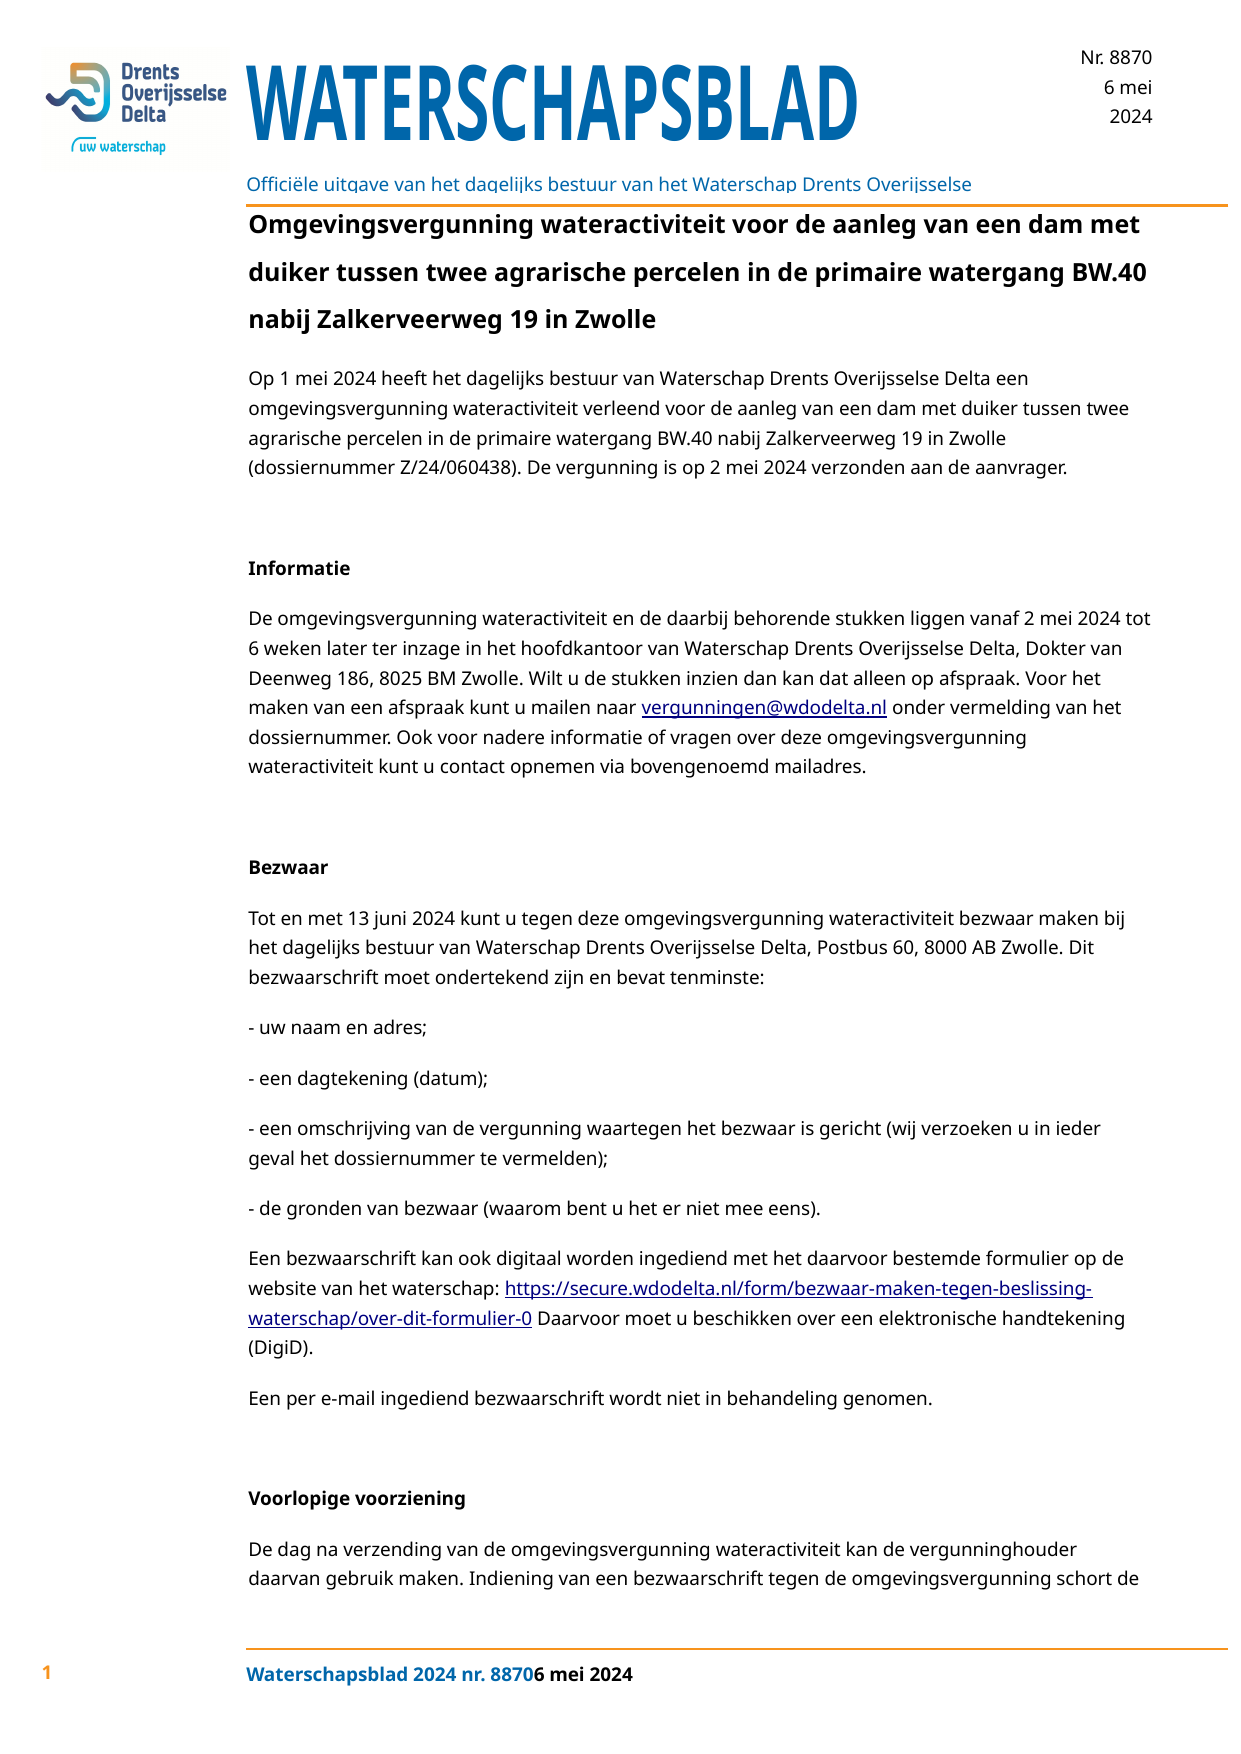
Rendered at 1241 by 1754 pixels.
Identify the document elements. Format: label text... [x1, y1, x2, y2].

text Tot en met 13 juni 2024 kunt u tegen deze omgevingsvergunning wateractiviteit bezwaar maken bij het dagelijks bestuur van Waterschap Drents Overijsselse Delta, Postbus 60, 8000 AB Zwolle. Dit bezwaarschrift moet ondertekend zijn en bevat tenminste: [248, 905, 1152, 989]
picture [41, 47, 231, 172]
text Informatie [248, 555, 1152, 581]
text De omgevingsvergunning wateractiviteit en de daarbij behorende stukken liggen vanaf 2 mei 2024 tot 6 weken later ter inzage in het hoofdkantoor van Waterschap Drents Overijsselse Delta, Dokter van Deenweg 186, 8025 BM Zwolle. Wilt u de stukken inzien dan kan dat alleen op afspraak. Voor het maken van een afspraak kunt u mailen naar vergunningen@wdodelta.nl onder vermelding van het dossiernummer. Ook voor nadere informatie of vragen over deze omgevingsvergunning wateractiviteit kunt u contact opnemen via bovengenoemd mailadres. [248, 606, 1152, 779]
text Omgevingsvergunning wateractiviteit voor de aanleg van een dam met duiker tussen twee agrarische percelen in de primaire watergang BW.40 nabij Zalkerveerweg 19 in Zwolle [248, 207, 1152, 336]
text Op 1 mei 2024 heeft het dagelijks bestuur van Waterschap Drents Overijsselse Delta een omgevingsvergunning wateractiviteit verleend voor de aanleg van een dam met duiker tussen twee agrarische percelen in de primaire watergang BW.40 nabij Zalkerveerweg 19 in Zwolle (dossiernummer Z/24/060438). De vergunning is op 2 mei 2024 verzonden aan de aanvrager. [248, 366, 1152, 480]
text Bezwaar [248, 854, 1152, 880]
text Voorlopige voorziening [248, 1486, 1152, 1511]
text Een per e-mail ingediend bezwaarschrift wordt niet in behandeling genomen. [248, 1385, 1152, 1410]
text De dag na verzending van de omgevingsvergunning wateractiviteit kan de vergunninghouder daarvan gebruik maken. Indiening van een bezwaarschrift tegen de omgevingsvergunning schort de [248, 1536, 1152, 1591]
text - een dagtekening (datum); [248, 1065, 1152, 1090]
text Een bezwaarschrift kan ook digitaal worden ingediend met het daarvoor bestemde formulier op de website van het waterschap: https://secure.wdodelta.nl/form/bezwaar-maken-tegen-beslissing-waterschap/over-dit-formulier-0 Daarvoor moet u beschikken over een elektronische handtekening (DigiD). [248, 1246, 1152, 1360]
text - de gronden van bezwaar (waarom bent u het er niet mee eens). [248, 1195, 1152, 1221]
text - uw naam en adres; [248, 1014, 1152, 1040]
text - een omschrijving van de vergunning waartegen het bezwaar is gericht (wij verzoeken u in ieder geval het dossiernummer te vermelden); [248, 1115, 1152, 1170]
